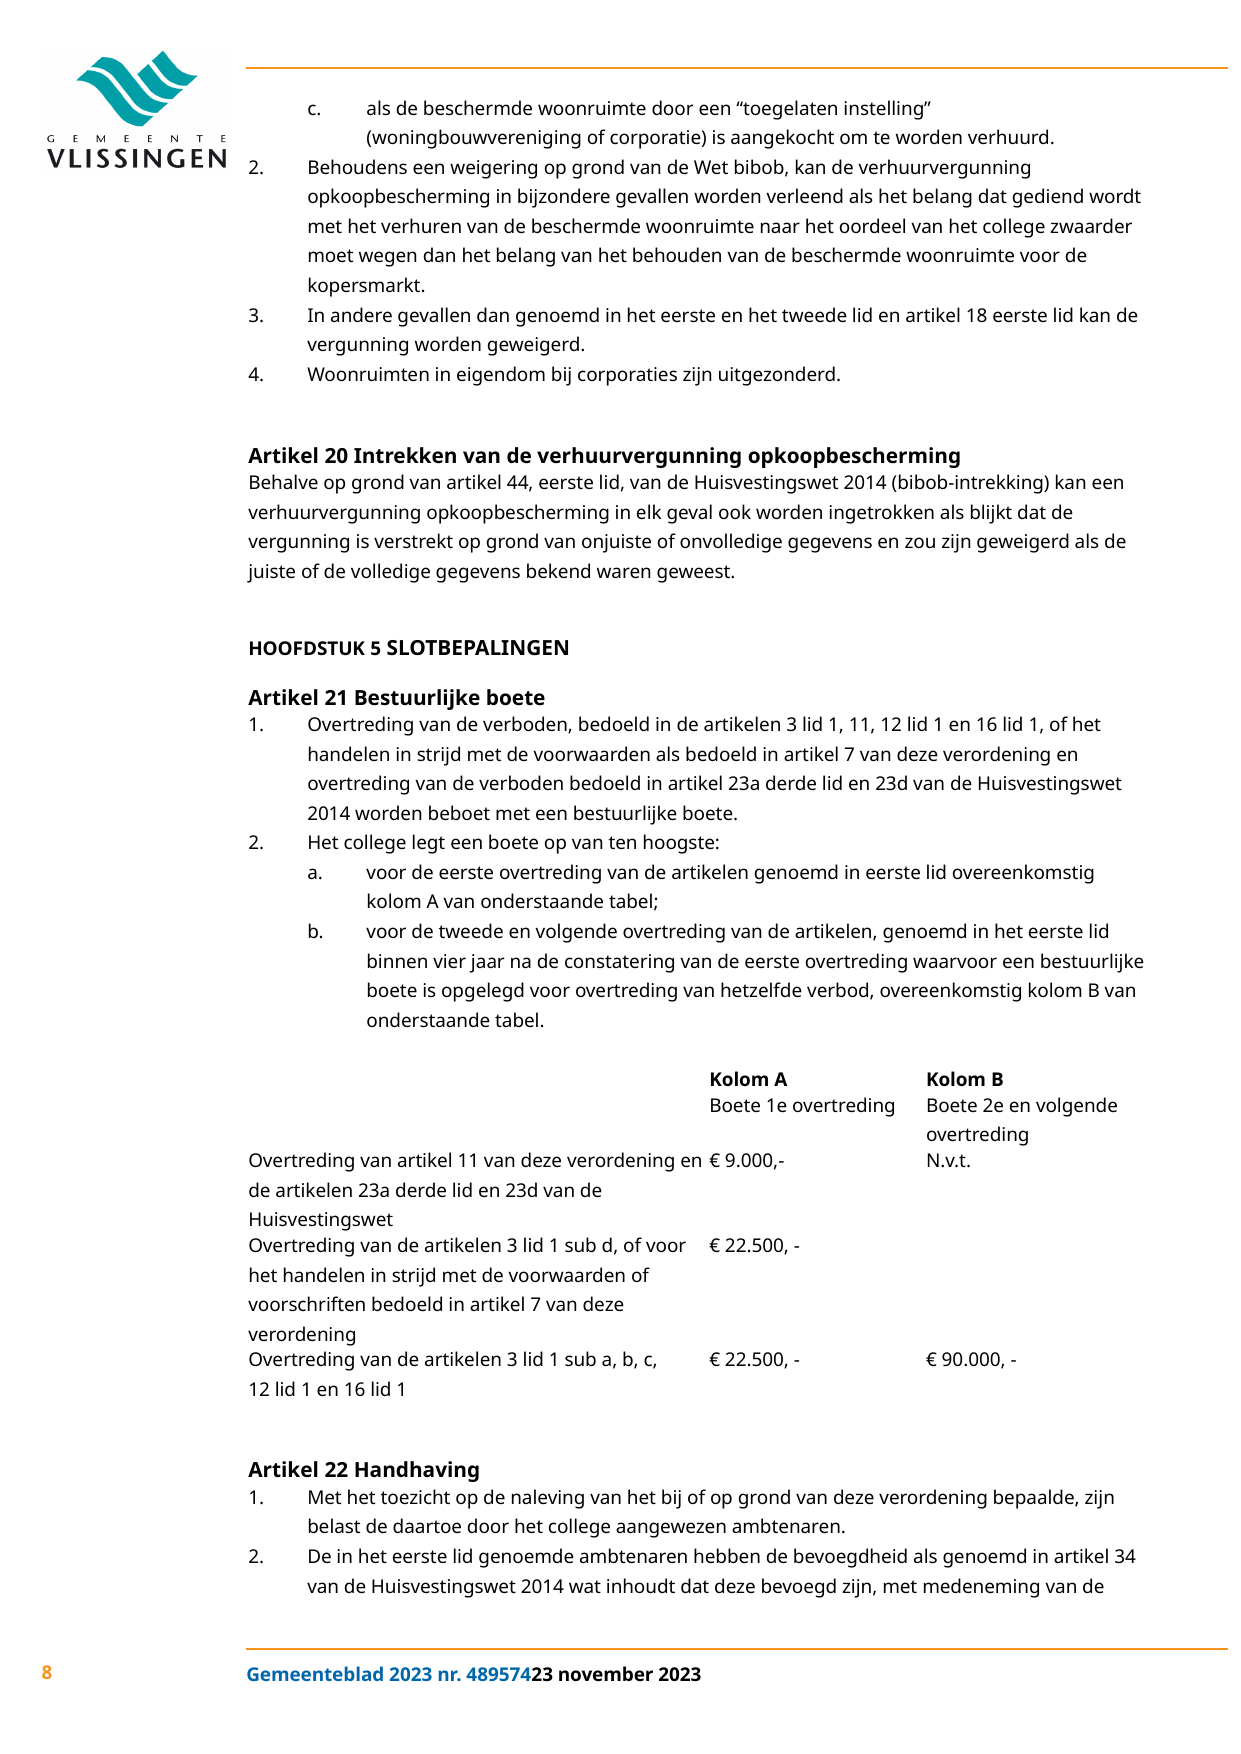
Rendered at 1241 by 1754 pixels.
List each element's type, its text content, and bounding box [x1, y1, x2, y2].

table_header Kolom B [926, 1066, 1152, 1092]
table_header Kolom A [709, 1066, 926, 1092]
picture [41, 47, 231, 172]
table_cell N.v.t. [926, 1147, 1152, 1232]
list Behoudens een weigering op grond van de Wet bibob, kan de verhuurvergunning opkoopbescherming in bijzondere gevallen worden verleend als het belang dat gediend wordt met het verhuren van de beschermde woonruimte naar het oordeel van het college zwaarder moet wegen dan het belang van het behouden van de beschermde woonruimte voor de kopersmarkt. [248, 154, 1152, 298]
text Artikel 21 Bestuurlijke boete [248, 683, 1152, 711]
text Artikel 22 Handhaving [248, 1456, 1152, 1484]
text Artikel 20 Intrekken van de verhuurvergunning opkoopbescherming [248, 441, 1152, 469]
text HOOFDSTUK 5 SLOTBEPALINGEN [248, 633, 1152, 662]
table_cell € 22.500, - [709, 1232, 926, 1347]
list Woonruimten in eigendom bij corporaties zijn uitgezonderd. [248, 361, 1152, 387]
list als de beschermde woonruimte door een “toegelaten instelling” (woningbouwvereniging of corporatie) is aangekocht om te worden verhuurd. [307, 95, 1152, 150]
list Overtreding van de verboden, bedoeld in de artikelen 3 lid 1, 11, 12 lid 1 en 16 lid 1, of het handelen in strijd met de voorwaarden als bedoeld in artikel 7 van deze verordening en overtreding van de verboden bedoeld in artikel 23a derde lid en 23d van de Huisvestingswet 2014 worden beboet met een bestuurlijke boete. [248, 711, 1152, 826]
list In andere gevallen dan genoemd in het eerste en het tweede lid en artikel 18 eerste lid kan de vergunning worden geweigerd. [248, 302, 1152, 357]
list Met het toezicht op de naleving van het bij of op grond van deze verordening bepaalde, zijn belast de daartoe door het college aangewezen ambtenaren. [248, 1484, 1152, 1539]
list voor de tweede en volgende overtreding van de artikelen, genoemd in het eerste lid binnen vier jaar na de constatering van de eerste overtreding waarvoor een bestuurlijke boete is opgelegd voor overtreding van hetzelfde verbod, overeenkomstig kolom B van onderstaande tabel. [307, 918, 1152, 1033]
text Behalve op grond van artikel 44, eerste lid, van de Huisvestingswet 2014 (bibob-intrekking) kan een verhuurvergunning opkoopbescherming in elk geval ook worden ingetrokken als blijkt dat de vergunning is verstrekt op grond van onjuiste of onvolledige gegevens en zou zijn geweigerd als de juiste of de volledige gegevens bekend waren geweest. [248, 469, 1152, 584]
table_header [248, 1066, 709, 1092]
table_cell [248, 1092, 709, 1147]
table_cell Overtreding van artikel 11 van deze verordening en de artikelen 23a derde lid en 23d van de Huisvestingswet [248, 1147, 709, 1232]
list Het college legt een boete op van ten hoogste: [248, 829, 1152, 855]
table_cell € 22.500, - [709, 1347, 926, 1402]
list voor de eerste overtreding van de artikelen genoemd in eerste lid overeenkomstig kolom A van onderstaande tabel; [307, 859, 1152, 914]
table_cell Boete 1e overtreding [709, 1092, 926, 1147]
table_cell € 9.000,- [709, 1147, 926, 1232]
list De in het eerste lid genoemde ambtenaren hebben de bevoegdheid als genoemd in artikel 34 van de Huisvestingswet 2014 wat inhoudt dat deze bevoegd zijn, met medeneming van de [248, 1543, 1152, 1598]
table_cell € 90.000, - [926, 1347, 1152, 1402]
table_cell [926, 1232, 1152, 1347]
table_cell Overtreding van de artikelen 3 lid 1 sub d, of voor het handelen in strijd met de voorwaarden of voorschriften bedoeld in artikel 7 van deze verordening [248, 1232, 709, 1347]
table_cell Boete 2e en volgende overtreding [926, 1092, 1152, 1147]
table_cell Overtreding van de artikelen 3 lid 1 sub a, b, c, 12 lid 1 en 16 lid 1 [248, 1347, 709, 1402]
